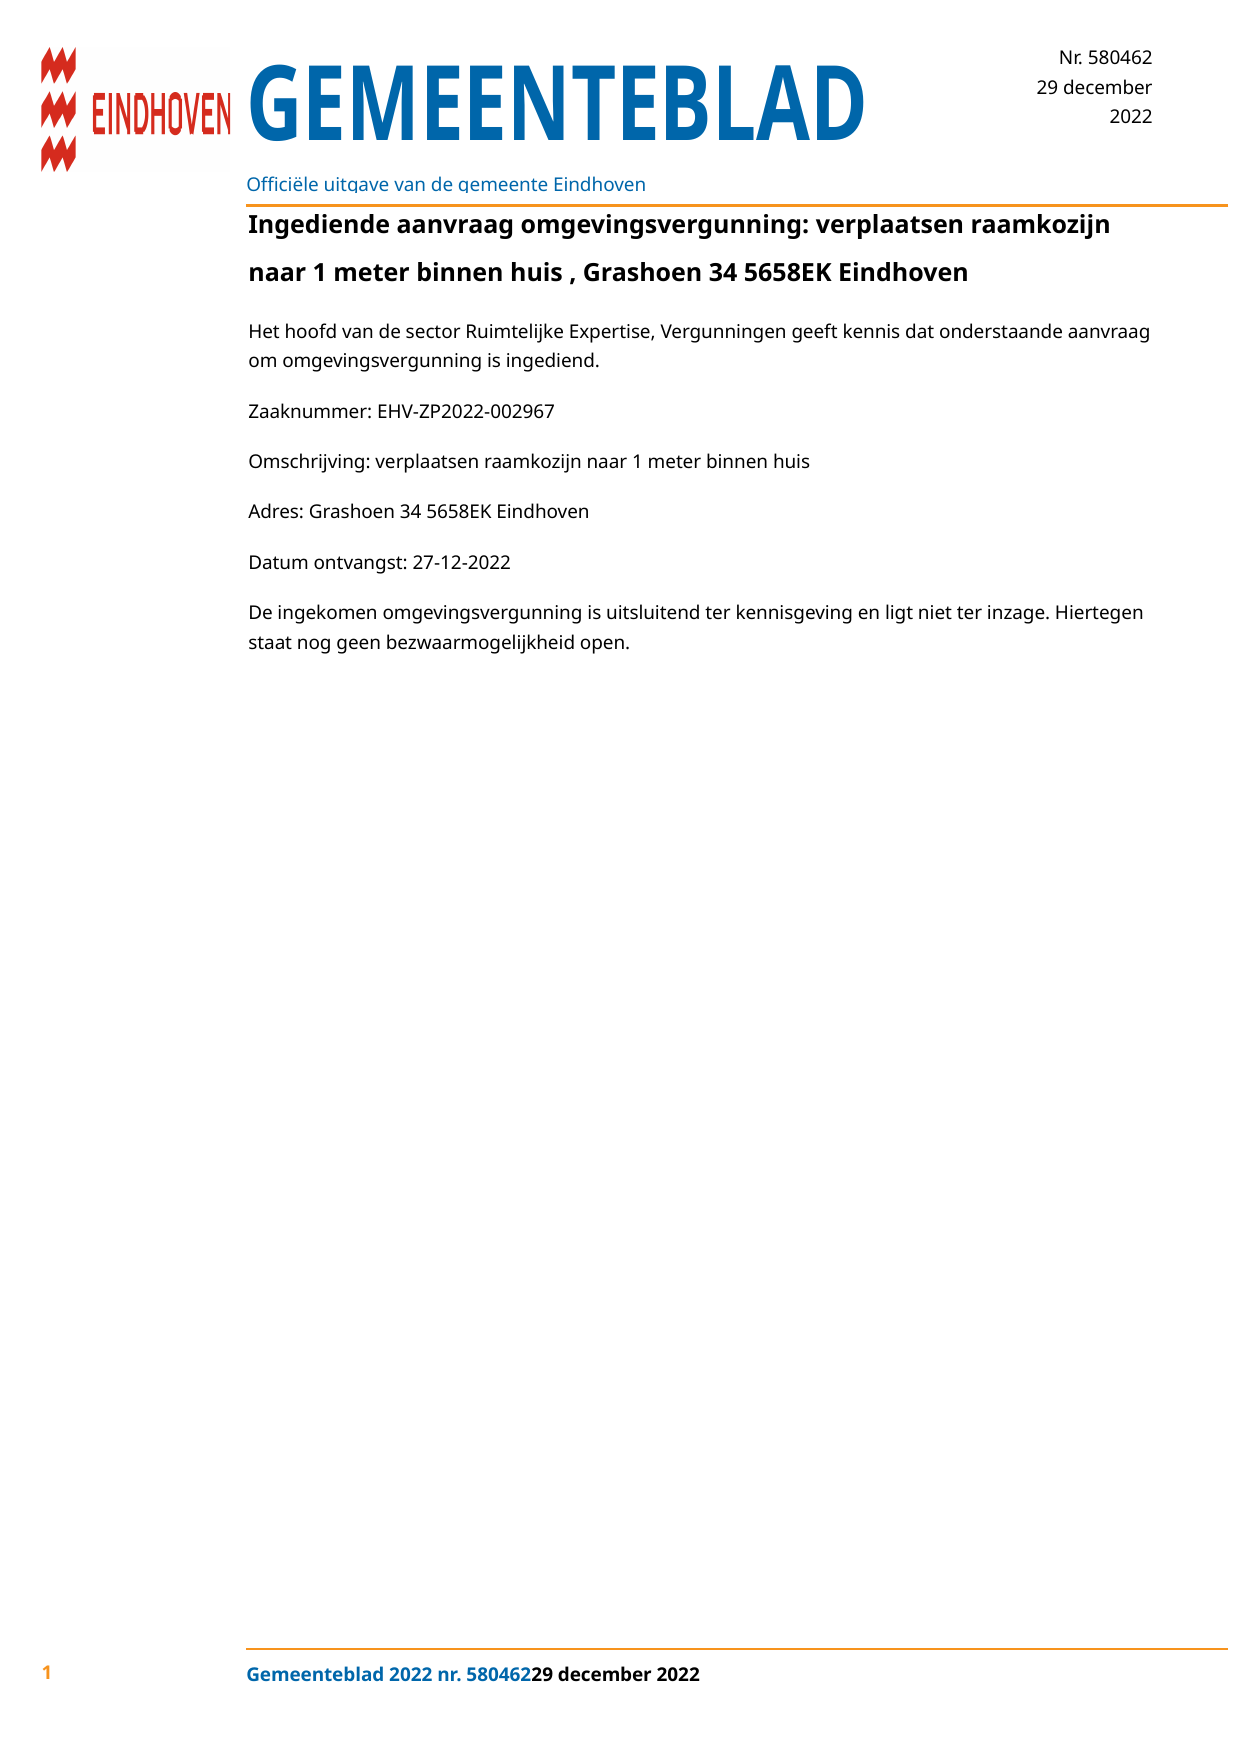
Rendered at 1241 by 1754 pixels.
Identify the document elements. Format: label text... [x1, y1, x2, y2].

text Omschrijving: verplaatsen raamkozijn naar 1 meter binnen huis [248, 448, 1152, 474]
text De ingekomen omgevingsvergunning is uitsluitend ter kennisgeving en ligt niet ter inzage. Hiertegen staat nog geen bezwaarmogelijkheid open. [248, 599, 1152, 655]
text Ingediende aanvraag omgevingsvergunning: verplaatsen raamkozijn naar 1 meter binnen huis , Grashoen 34 5658EK Eindhoven [248, 207, 1152, 288]
text Zaaknummer: EHV-ZP2022-002967 [248, 398, 1152, 424]
text Adres: Grashoen 34 5658EK Eindhoven [248, 499, 1152, 524]
text Datum ontvangst: 27-12-2022 [248, 549, 1152, 575]
text Het hoofd van de sector Ruimtelijke Expertise, Vergunningen geeft kennis dat onderstaande aanvraag om omgevingsvergunning is ingediend. [248, 318, 1152, 373]
picture [41, 47, 231, 172]
